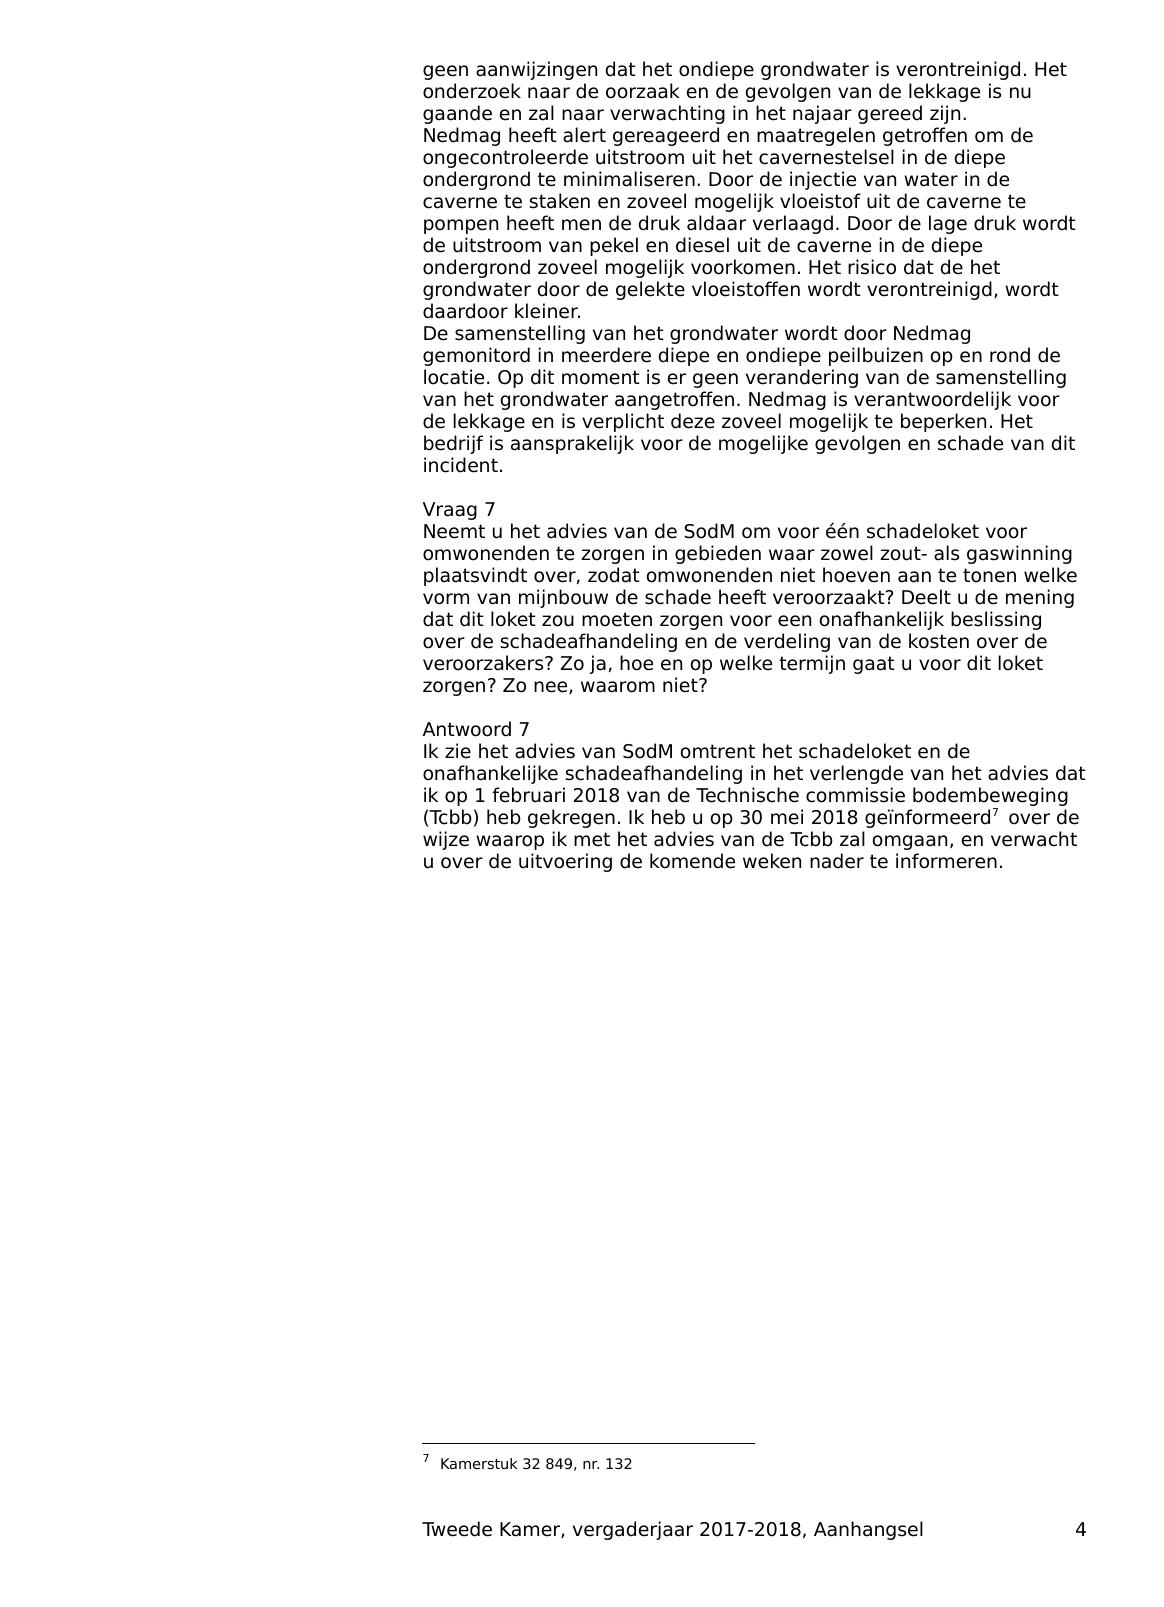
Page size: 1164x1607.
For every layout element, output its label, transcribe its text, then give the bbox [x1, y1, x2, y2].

text De samenstelling van het grondwater wordt door Nedmag gemonitord in meerdere diepe en ondiepe peilbuizen op en rond de locatie. Op dit moment is er geen verandering van de samenstelling van het grondwater aangetroffen. Nedmag is verantwoordelijk voor de lekkage en is verplicht deze zoveel mogelijk te beperken. Het bedrijf is aansprakelijk voor de mogelijke gevolgen en schade van dit incident. [422, 323, 1087, 477]
text Antwoord 7 [422, 719, 1087, 741]
text Ik zie het advies van SodM omtrent het schadeloket en de onafhankelijke schadeafhandeling in het verlengde van het advies dat ik op 1 februari 2018 van de Technische commissie bodembeweging (Tcbb) heb gekregen. Ik heb u op 30 mei 2018 geïnformeerd over de wijze waarop ik met het advies van de Tcbb zal omgaan, en verwacht u over de uitvoering de komende weken nader te informeren. [422, 741, 1087, 873]
text Neemt u het advies van de SodM om voor één schadeloket voor omwonenden te zorgen in gebieden waar zowel zout- als gaswinning plaatsvindt over, zodat omwonenden niet hoeven aan te tonen welke vorm van mijnbouw de schade heeft veroorzaakt? Deelt u de mening dat dit loket zou moeten zorgen voor een onafhankelijk beslissing over de schadeafhandeling en de verdeling van de kosten over de veroorzakers? Zo ja, hoe en op welke termijn gaat u voor dit loket zorgen? Zo nee, waarom niet? [422, 521, 1087, 697]
text Vraag 7 [422, 499, 1087, 521]
text Nedmag heeft alert gereageerd en maatregelen getroffen om de ongecontroleerde uitstroom uit het cavernestelsel in de diepe ondergrond te minimaliseren. Door de injectie van water in de caverne te staken en zoveel mogelijk vloeistof uit de caverne te pompen heeft men de druk aldaar verlaagd. Door de lage druk wordt de uitstroom van pekel en diesel uit de caverne in de diepe ondergrond zoveel mogelijk voorkomen. Het risico dat de het grondwater door de gelekte vloeistoffen wordt verontreinigd, wordt daardoor kleiner. [422, 125, 1087, 323]
text geen aanwijzingen dat het ondiepe grondwater is verontreinigd. Het onderzoek naar de oorzaak en de gevolgen van de lekkage is nu gaande en zal naar verwachting in het najaar gereed zijn. [422, 59, 1087, 125]
text Kamerstuk 32 849, nr. 132 [422, 1452, 1087, 1474]
